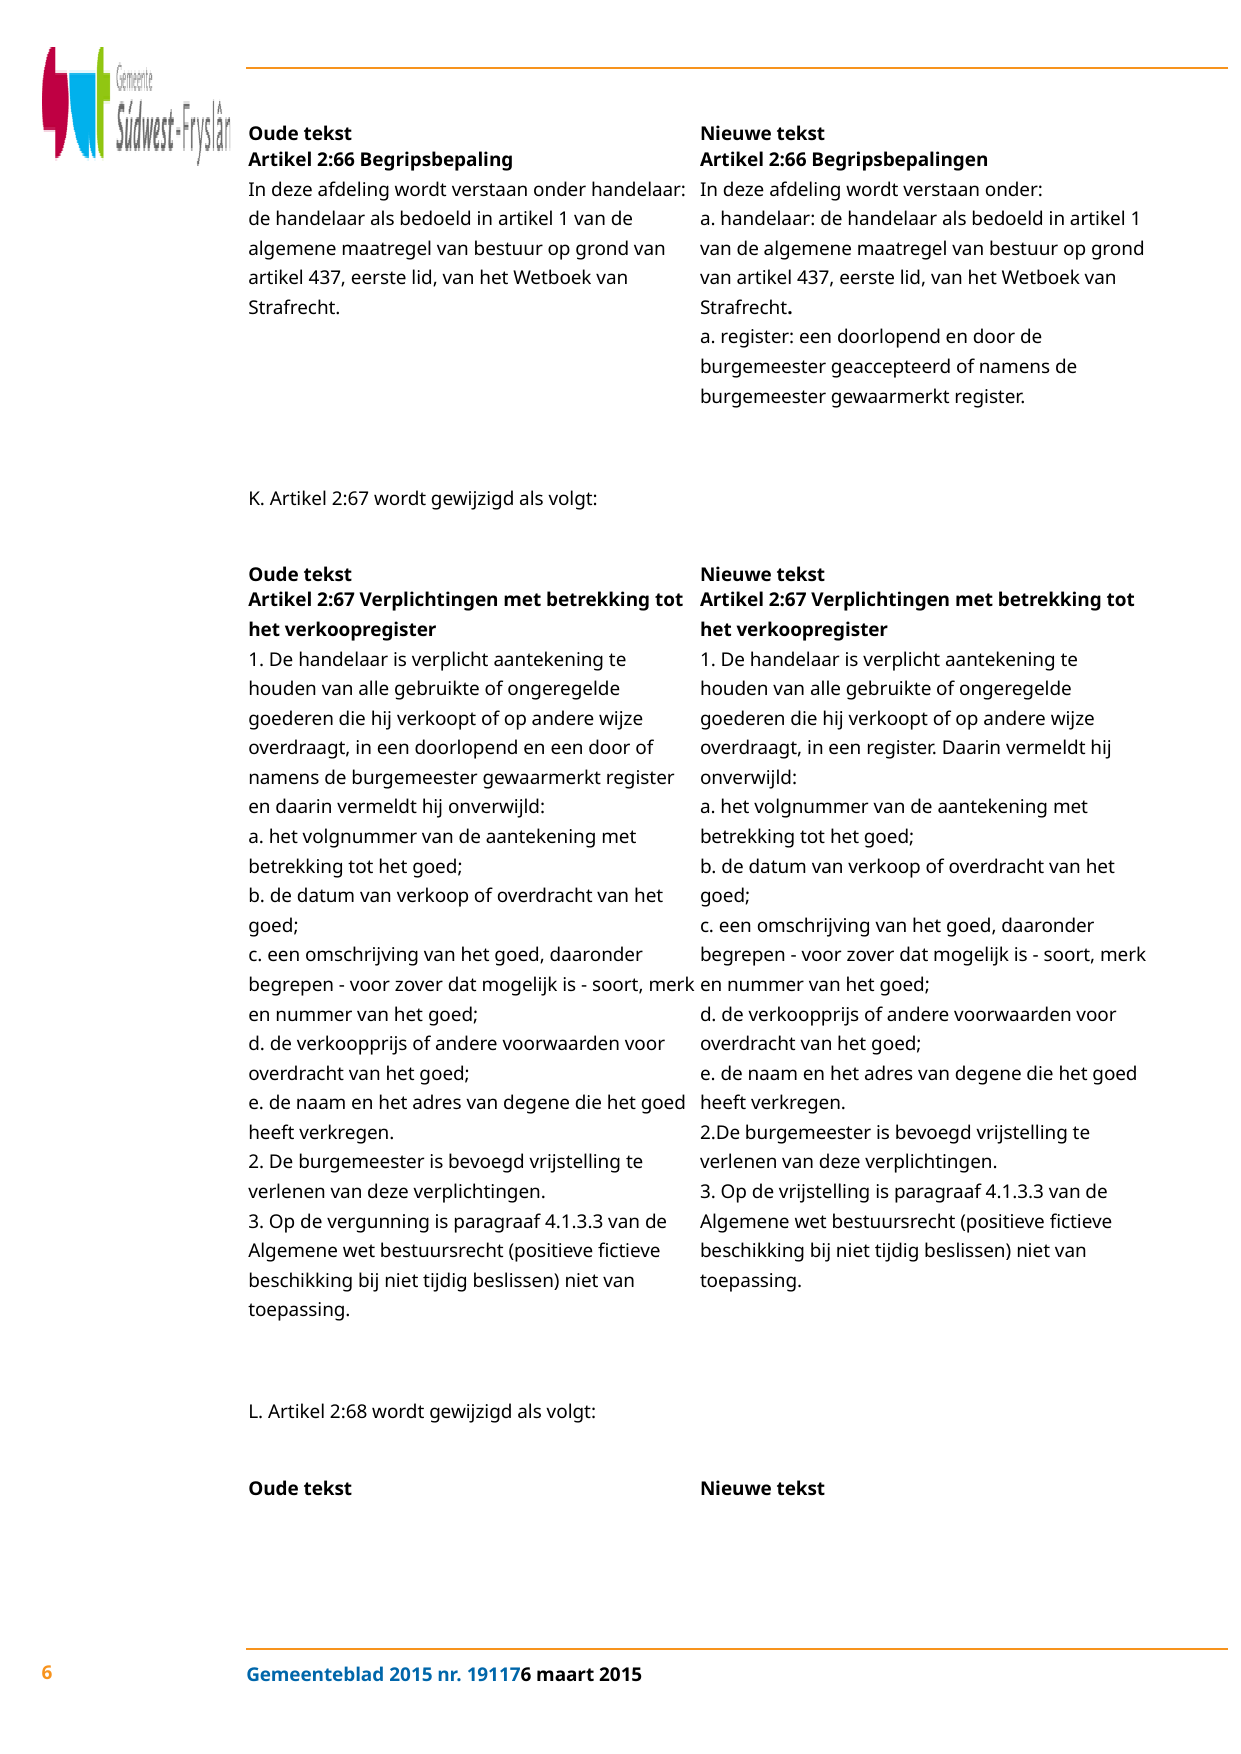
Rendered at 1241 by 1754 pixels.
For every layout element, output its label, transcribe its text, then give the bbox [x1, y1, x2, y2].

table_header Oude tekst [248, 121, 700, 146]
table_header Nieuwe tekst [700, 561, 1152, 587]
table_cell Artikel 2:67 Verplichtingen met betrekking tot het verkoopregister 1. De handelaar is verplicht aantekening te houden van alle gebruikte of ongeregelde goederen die hij verkoopt of op andere wijze overdraagt, in een doorlopend en een door of namens de burgemeester gewaarmerkt register en daarin vermeldt hij onverwijld: a. het volgnummer van de aantekening met betrekking tot het goed; b. de datum van verkoop of overdracht van het goed; c. een omschrijving van het goed, daaronder begrepen - voor zover dat mogelijk is - soort, merk en nummer van het goed; d. de verkoopprijs of andere voorwaarden voor overdracht van het goed; e. de naam en het adres van degene die het goed heeft verkregen. 2. De burgemeester is bevoegd vrijstelling te verlenen van deze verplichtingen. 3. Op de vergunning is paragraaf 4.1.3.3 van de Algemene wet bestuursrecht (positieve fictieve beschikking bij niet tijdig beslissen) niet van toepassing. [248, 587, 700, 1322]
table_header Nieuwe tekst [700, 121, 1152, 146]
text K. Artikel 2:67 wordt gewijzigd als volgt: [248, 485, 1152, 511]
table_header Oude tekst [248, 1475, 700, 1500]
table_cell Artikel 2:66 Begripsbepalingen In deze afdeling wordt verstaan onder: a. handelaar: de handelaar als bedoeld in artikel 1 van de algemene maatregel van bestuur op grond van artikel 437, eerste lid, van het Wetboek van Strafrecht. a. register: een doorlopend en door de burgemeester geaccepteerd of namens de burgemeester gewaarmerkt register. [700, 146, 1152, 409]
table_cell Artikel 2:67 Verplichtingen met betrekking tot het verkoopregister 1. De handelaar is verplicht aantekening te houden van alle gebruikte of ongeregelde goederen die hij verkoopt of op andere wijze overdraagt, in een register. Daarin vermeldt hij onverwijld: a. het volgnummer van de aantekening met betrekking tot het goed; b. de datum van verkoop of overdracht van het goed; c. een omschrijving van het goed, daaronder begrepen - voor zover dat mogelijk is - soort, merk en nummer van het goed; d. de verkoopprijs of andere voorwaarden voor overdracht van het goed; e. de naam en het adres van degene die het goed heeft verkregen. 2.De burgemeester is bevoegd vrijstelling te verlenen van deze verplichtingen. 3. Op de vrijstelling is paragraaf 4.1.3.3 van de Algemene wet bestuursrecht (positieve fictieve beschikking bij niet tijdig beslissen) niet van toepassing. [700, 587, 1152, 1322]
picture [41, 47, 231, 172]
table_header Nieuwe tekst [700, 1475, 1152, 1500]
table_header Oude tekst [248, 561, 700, 587]
table_cell Artikel 2:66 Begripsbepaling In deze afdeling wordt verstaan onder handelaar: de handelaar als bedoeld in artikel 1 van de algemene maatregel van bestuur op grond van artikel 437, eerste lid, van het Wetboek van Strafrecht. [248, 146, 700, 409]
text L. Artikel 2:68 wordt gewijzigd als volgt: [248, 1398, 1152, 1424]
